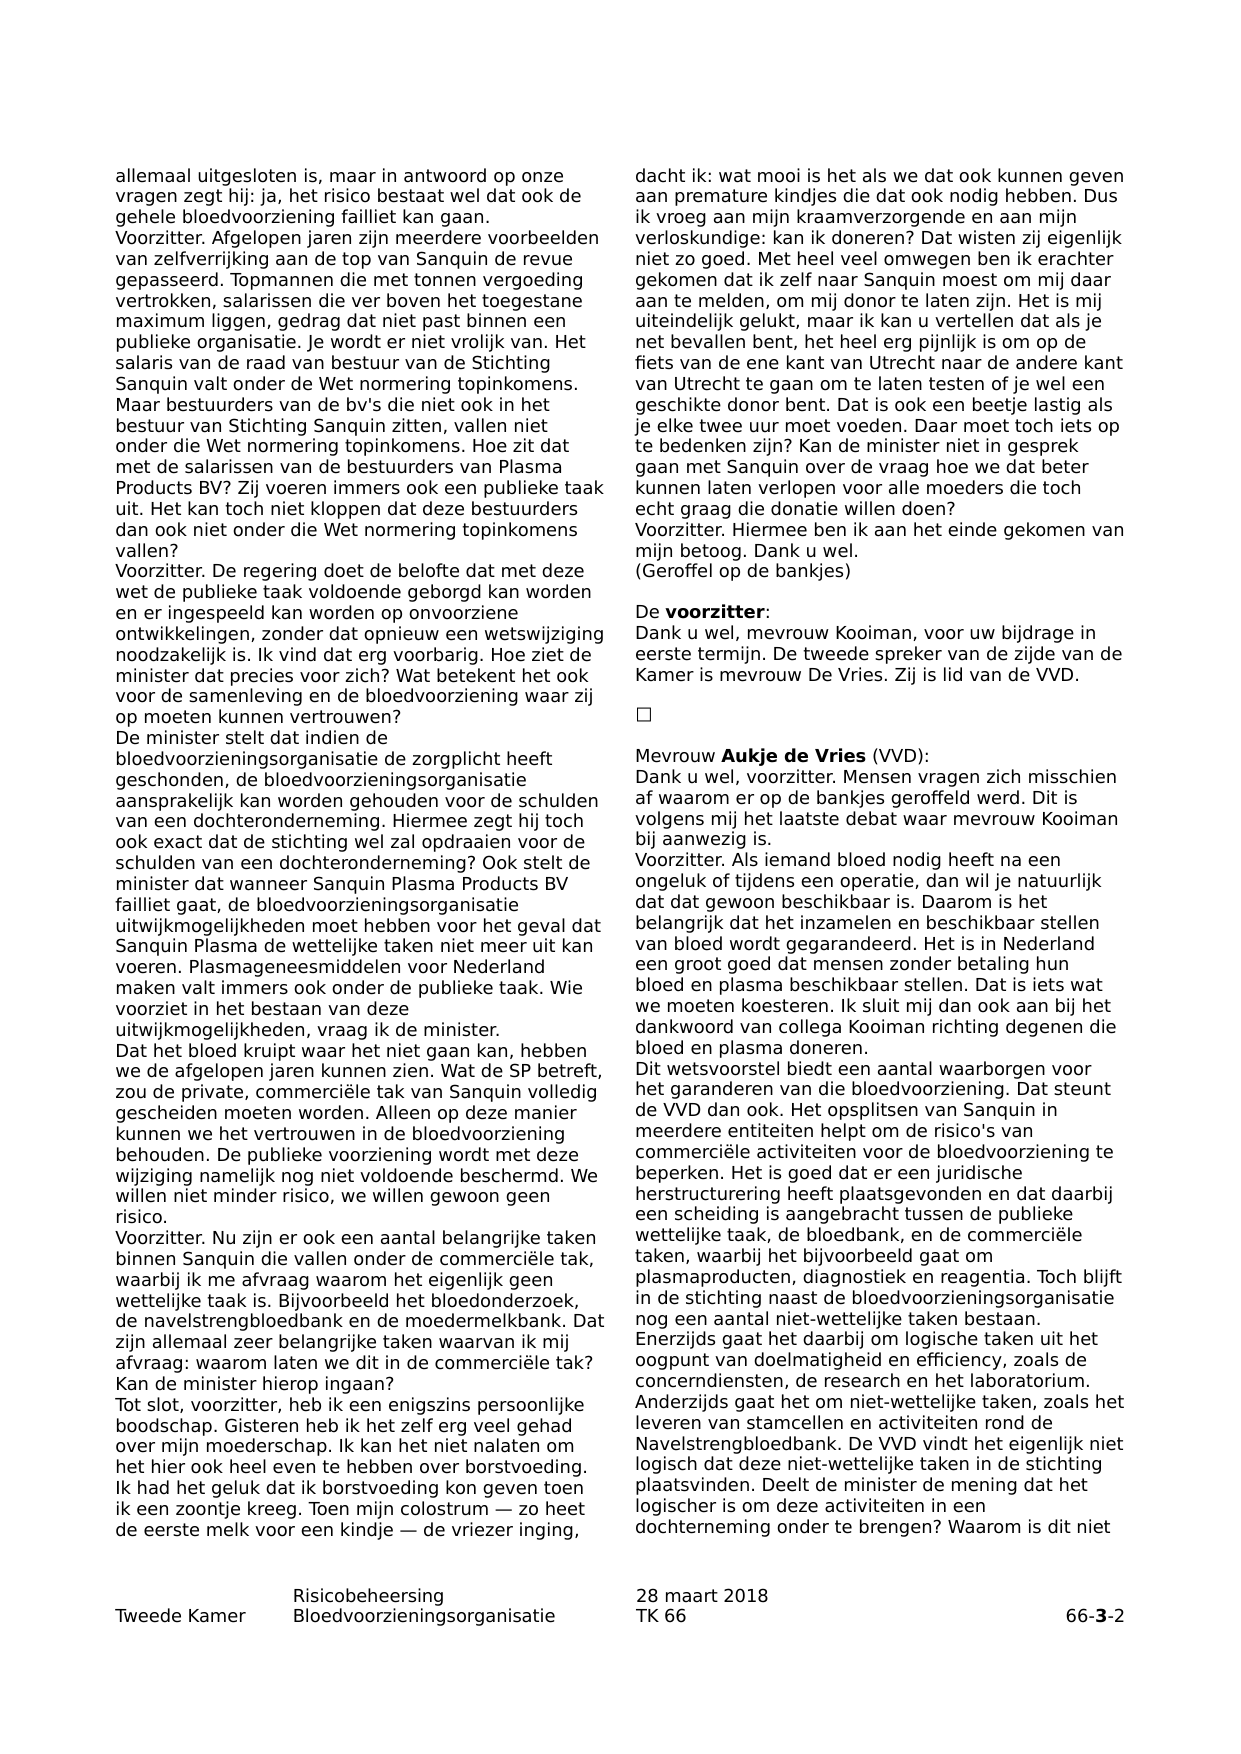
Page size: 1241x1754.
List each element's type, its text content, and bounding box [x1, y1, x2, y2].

text Voorzitter. Als iemand bloed nodig heeft na een ongeluk of tijdens een operatie, dan wil je natuurlijk dat dat gewoon beschikbaar is. Daarom is het belangrijk dat het inzamelen en beschikbaar stellen van bloed wordt gegarandeerd. Het is in Nederland een groot goed dat mensen zonder betaling hun bloed en plasma beschikbaar stellen. Dat is iets wat we moeten koesteren. Ik sluit mij dan ook aan bij het dankwoord van collega Kooiman richting degenen die bloed en plasma doneren. [635, 850, 1125, 1058]
text allemaal uitgesloten is, maar in antwoord op onze vragen zegt hij: ja, het risico bestaat wel dat ook de gehele bloedvoorziening failliet kan gaan. [115, 165, 605, 228]
text Mevrouw Aukje de Vries (VVD): [635, 746, 1125, 767]
text Voorzitter. De regering doet de belofte dat met deze wet de publieke taak voldoende geborgd kan worden en er ingespeeld kan worden op onvoorziene ontwikkelingen, zonder dat opnieuw een wetswijziging noodzakelijk is. Ik vind dat erg voorbarig. Hoe ziet de minister dat precies voor zich? Wat betekent het ook voor de samenleving en de bloedvoorziening waar zij op moeten kunnen vertrouwen? [115, 561, 605, 728]
text De voorzitter: [635, 602, 1125, 623]
text Voorzitter. Nu zijn er ook een aantal belangrijke taken binnen Sanquin die vallen onder de commerciële tak, waarbij ik me afvraag waarom het eigenlijk geen wettelijke taak is. Bijvoorbeeld het bloedonderzoek, de navelstrengbloedbank en de moedermelkbank. Dat zijn allemaal zeer belangrijke taken waarvan ik mij afvraag: waarom laten we dit in de commerciële tak? Kan de minister hierop ingaan? [115, 1228, 605, 1394]
text Voorzitter. Hiermee ben ik aan het einde gekomen van mijn betoog. Dank u wel. [635, 519, 1125, 561]
text De minister stelt dat indien de bloedvoorzieningsorganisatie de zorgplicht heeft geschonden, de bloedvoorzieningsorganisatie aansprakelijk kan worden gehouden voor de schulden van een dochteronderneming. Hiermee zegt hij toch ook exact dat de stichting wel zal opdraaien voor de schulden van een dochteronderneming? Ook stelt de minister dat wanneer Sanquin Plasma Products BV failliet gaat, de bloedvoorzieningsorganisatie uitwijkmogelijkheden moet hebben voor het geval dat Sanquin Plasma de wettelijke taken niet meer uit kan voeren. Plasmageneesmiddelen voor Nederland maken valt immers ook onder de publieke taak. Wie voorziet in het bestaan van deze uitwijkmogelijkheden, vraag ik de minister. [115, 728, 605, 1040]
text Tot slot, voorzitter, heb ik een enigszins persoonlijke boodschap. Gisteren heb ik het zelf erg veel gehad over mijn moederschap. Ik kan het niet nalaten om het hier ook heel even te hebben over borstvoeding. Ik had het geluk dat ik borstvoeding kon geven toen ik een zoontje kreeg. Toen mijn colostrum — zo heet de eerste melk voor een kindje — de vriezer inging, [115, 1394, 605, 1540]
text dacht ik: wat mooi is het als we dat ook kunnen geven aan premature kindjes die dat ook nodig hebben. Dus ik vroeg aan mijn kraamverzorgende en aan mijn verloskundige: kan ik doneren? Dat wisten zij eigenlijk niet zo goed. Met heel veel omwegen ben ik erachter gekomen dat ik zelf naar Sanquin moest om mij daar aan te melden, om mij donor te laten zijn. Het is mij uiteindelijk gelukt, maar ik kan u vertellen dat als je net bevallen bent, het heel erg pijnlijk is om op de fiets van de ene kant van Utrecht naar de andere kant van Utrecht te gaan om te laten testen of je wel een geschikte donor bent. Dat is ook een beetje lastig als je elke twee uur moet voeden. Daar moet toch iets op te bedenken zijn? Kan de minister niet in gesprek gaan met Sanquin over de vraag hoe we dat beter kunnen laten verlopen voor alle moeders die toch echt graag die donatie willen doen? [635, 165, 1125, 519]
text Dank u wel, voorzitter. Mensen vragen zich misschien af waarom er op de bankjes geroffeld werd. Dit is volgens mij het laatste debat waar mevrouw Kooiman bij aanwezig is. [635, 767, 1125, 850]
text Dat het bloed kruipt waar het niet gaan kan, hebben we de afgelopen jaren kunnen zien. Wat de SP betreft, zou de private, commerciële tak van Sanquin volledig gescheiden moeten worden. Alleen op deze manier kunnen we het vertrouwen in de bloedvoorziening behouden. De publieke voorziening wordt met deze wijziging namelijk nog niet voldoende beschermd. We willen niet minder risico, we willen gewoon geen risico. [115, 1040, 605, 1228]
text Voorzitter. Afgelopen jaren zijn meerdere voorbeelden van zelfverrijking aan de top van Sanquin de revue gepasseerd. Topmannen die met tonnen vergoeding vertrokken, salarissen die ver boven het toegestane maximum liggen, gedrag dat niet past binnen een publieke organisatie. Je wordt er niet vrolijk van. Het salaris van de raad van bestuur van de Stichting Sanquin valt onder de Wet normering topinkomens. Maar bestuurders van de bv's die niet ook in het bestuur van Stichting Sanquin zitten, vallen niet onder die Wet normering topinkomens. Hoe zit dat met de salarissen van de bestuurders van Plasma Products BV? Zij voeren immers ook een publieke taak uit. Het kan toch niet kloppen dat deze bestuurders dan ook niet onder die Wet normering topinkomens vallen? [115, 228, 605, 561]
text (Geroffel op de bankjes) [635, 561, 1125, 582]
text Dit wetsvoorstel biedt een aantal waarborgen voor het garanderen van die bloedvoorziening. Dat steunt de VVD dan ook. Het opsplitsen van Sanquin in meerdere entiteiten helpt om de risico's van commerciële activiteiten voor de bloedvoorziening te beperken. Het is goed dat er een juridische herstructurering heeft plaatsgevonden en dat daarbij een scheiding is aangebracht tussen de publieke wettelijke taak, de bloedbank, en de commerciële taken, waarbij het bijvoorbeeld gaat om plasmaproducten, diagnostiek en reagentia. Toch blijft in de stichting naast de bloedvoorzieningsorganisatie nog een aantal niet-wettelijke taken bestaan. Enerzijds gaat het daarbij om logische taken uit het oogpunt van doelmatigheid en efficiency, zoals de concerndiensten, de research en het laboratorium. Anderzijds gaat het om niet-wettelijke taken, zoals het leveren van stamcellen en activiteiten rond de Navelstrengbloedbank. De VVD vindt het eigenlijk niet logisch dat deze niet-wettelijke taken in de stichting plaatsvinden. Deelt de minister de mening dat het logischer is om deze activiteiten in een dochterneming onder te brengen? Waarom is dit niet [635, 1058, 1125, 1537]
text ⬜ [635, 705, 1125, 726]
text Dank u wel, mevrouw Kooiman, voor uw bijdrage in eerste termijn. De tweede spreker van de zijde van de Kamer is mevrouw De Vries. Zij is lid van de VVD. [635, 623, 1125, 685]
